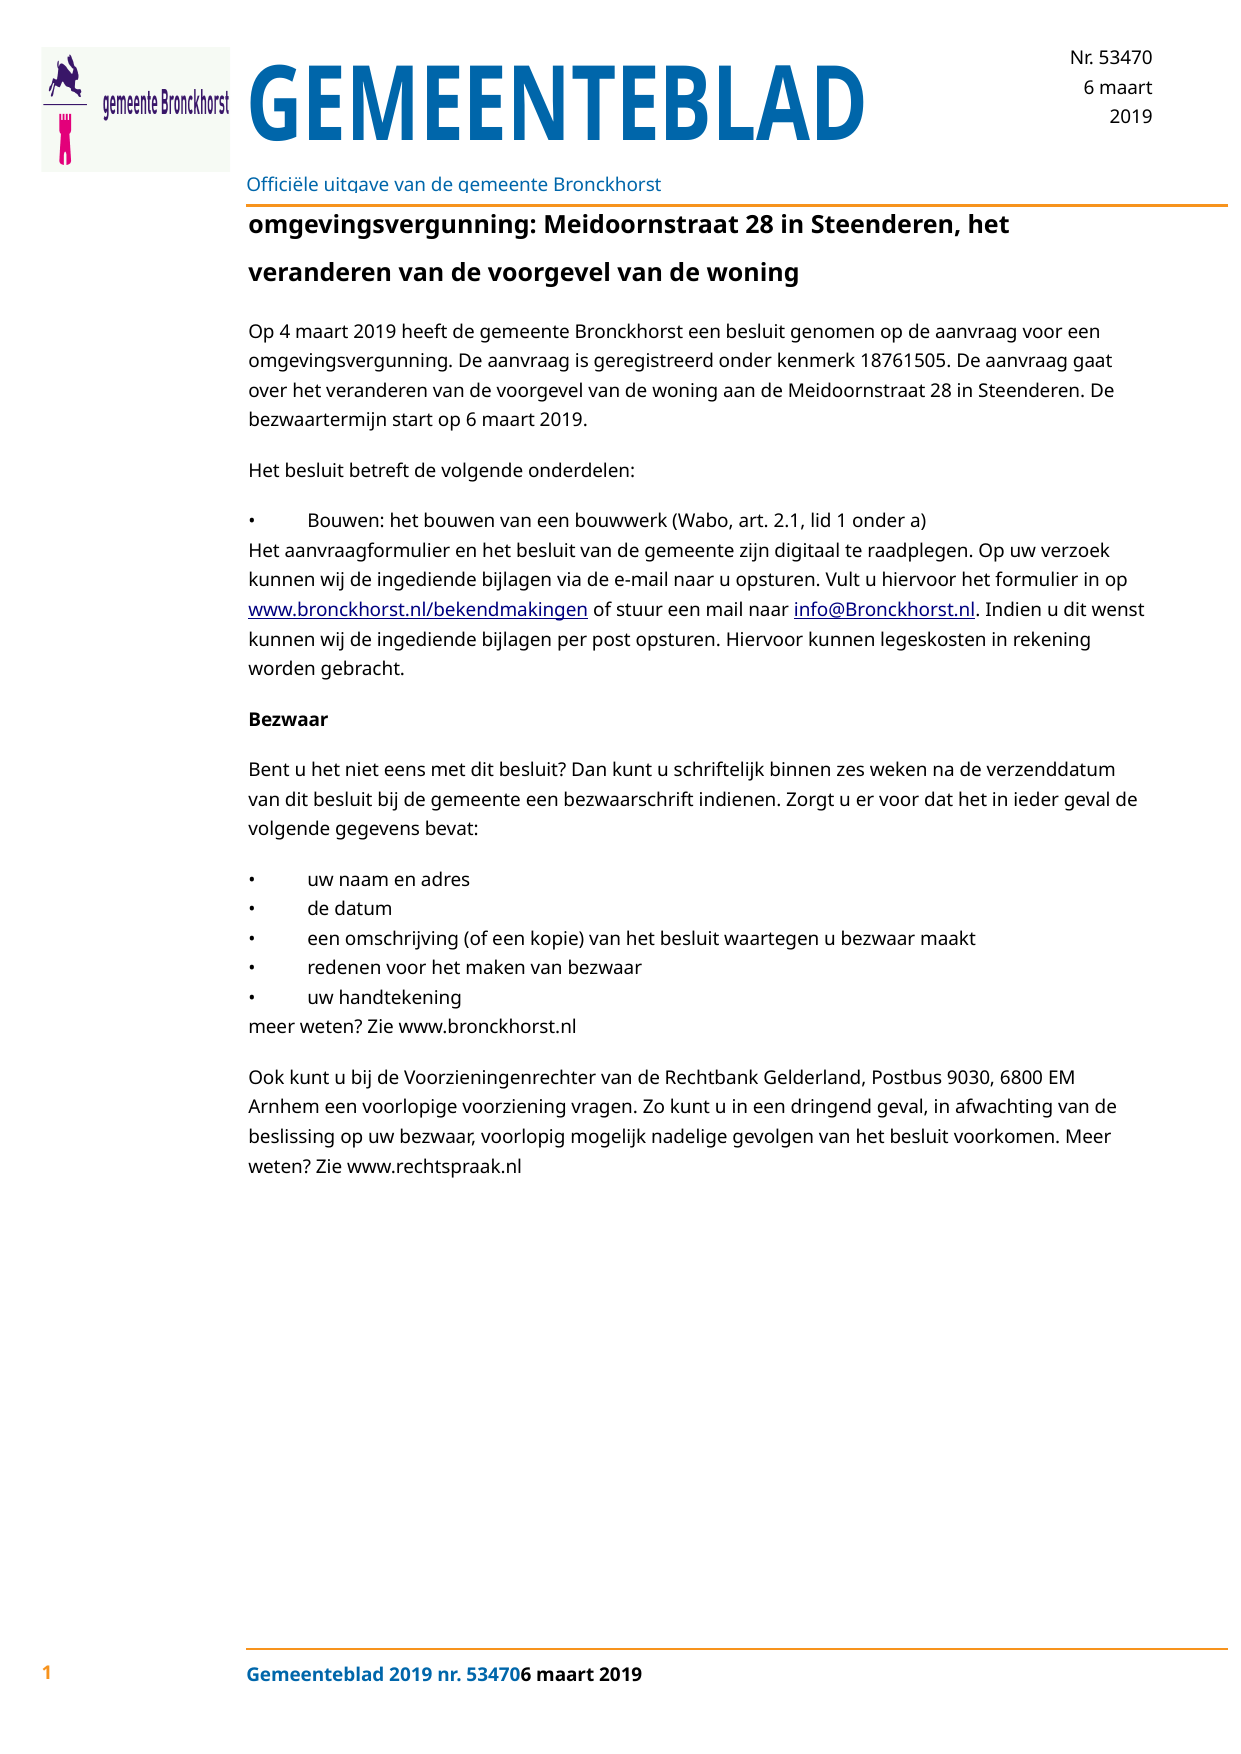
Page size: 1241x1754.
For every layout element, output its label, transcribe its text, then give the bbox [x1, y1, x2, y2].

list een omschrijving (of een kopie) van het besluit waartegen u bezwaar maakt [248, 925, 1152, 951]
text Op 4 maart 2019 heeft de gemeente Bronckhorst een besluit genomen op de aanvraag voor een omgevingsvergunning. De aanvraag is geregistreerd onder kenmerk 18761505. De aanvraag gaat over het veranderen van de voorgevel van de woning aan de Meidoornstraat 28 in Steenderen. De bezwaartermijn start op 6 maart 2019. [248, 318, 1152, 432]
text omgevingsvergunning: Meidoornstraat 28 in Steenderen, het veranderen van de voorgevel van de woning [248, 207, 1152, 288]
text Bent u het niet eens met dit besluit? Dan kunt u schriftelijk binnen zes weken na de verzenddatum van dit besluit bij de gemeente een bezwaarschrift indienen. Zorgt u er voor dat het in ieder geval de volgende gegevens bevat: [248, 756, 1152, 841]
text Het besluit betreft de volgende onderdelen: [248, 457, 1152, 483]
list redenen voor het maken van bezwaar [248, 954, 1152, 980]
text Het aanvraagformulier en het besluit van de gemeente zijn digitaal te raadplegen. Op uw verzoek kunnen wij de ingediende bijlagen via de e-mail naar u opsturen. Vult u hiervoor het formulier in op www.bronckhorst.nl/bekendmakingen of stuur een mail naar info@Bronckhorst.nl. Indien u dit wenst kunnen wij de ingediende bijlagen per post opsturen. Hiervoor kunnen legeskosten in rekening worden gebracht. [248, 537, 1152, 681]
list uw handtekening [248, 984, 1152, 1010]
text Bezwaar [248, 706, 1152, 732]
list Bouwen: het bouwen van een bouwwerk (Wabo, art. 2.1, lid 1 onder a) [248, 507, 1152, 533]
picture [41, 47, 231, 172]
text meer weten? Zie www.bronckhorst.nl [248, 1014, 1152, 1039]
text Ook kunt u bij de Voorzieningenrechter van de Rechtbank Gelderland, Postbus 9030, 6800 EM Arnhem een voorlopige voorziening vragen. Zo kunt u in een dringend geval, in afwachting van de beslissing op uw bezwaar, voorlopig mogelijk nadelige gevolgen van het besluit voorkomen. Meer weten? Zie www.rechtspraak.nl [248, 1064, 1152, 1179]
list de datum [248, 895, 1152, 921]
list uw naam en adres [248, 866, 1152, 892]
